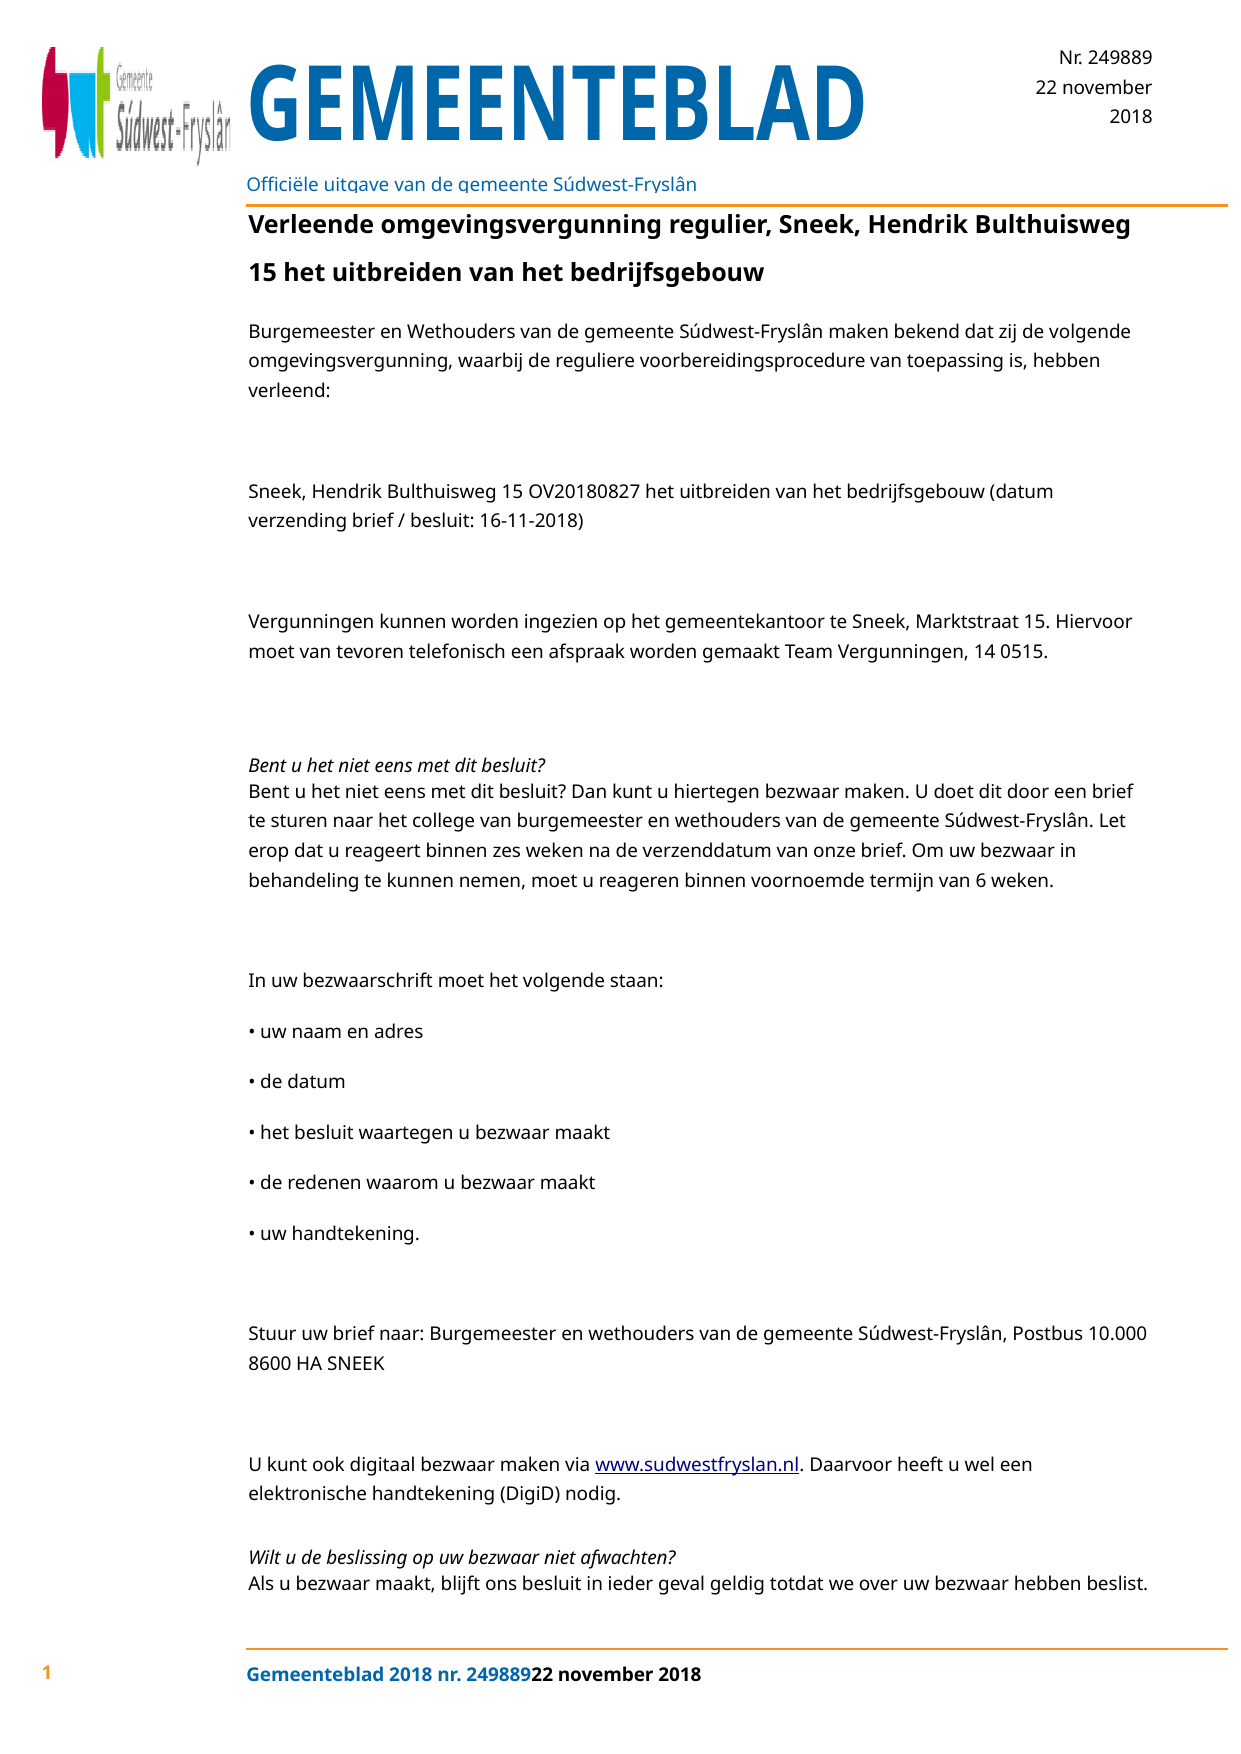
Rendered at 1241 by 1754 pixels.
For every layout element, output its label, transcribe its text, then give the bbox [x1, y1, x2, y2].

text In uw bezwaarschrift moet het volgende staan: [248, 968, 1152, 993]
text Als u bezwaar maakt, blijft ons besluit in ieder geval geldig totdat we over uw bezwaar hebben beslist. [248, 1570, 1152, 1596]
text • de datum [248, 1068, 1152, 1094]
text Wilt u de beslissing op uw bezwaar niet afwachten? [248, 1544, 1152, 1570]
text Bent u het niet eens met dit besluit? [248, 752, 1152, 778]
text Sneek, Hendrik Bulthuisweg 15 OV20180827 het uitbreiden van het bedrijfsgebouw (datum verzending brief / besluit: 16-11-2018) [248, 478, 1152, 533]
text • uw naam en adres [248, 1018, 1152, 1044]
text • het besluit waartegen u bezwaar maakt [248, 1119, 1152, 1144]
text Bent u het niet eens met dit besluit? Dan kunt u hiertegen bezwaar maken. U doet dit door een brief te sturen naar het college van burgemeester en wethouders van de gemeente Súdwest-Fryslân. Let erop dat u reageert binnen zes weken na de verzenddatum van onze brief. Om uw bezwaar in behandeling te kunnen nemen, moet u reageren binnen voornoemde termijn van 6 weken. [248, 778, 1152, 892]
picture [41, 47, 231, 172]
text U kunt ook digitaal bezwaar maken via www.sudwestfryslan.nl. Daarvoor heeft u wel een elektronische handtekening (DigiD) nodig. [248, 1451, 1152, 1506]
text Verleende omgevingsvergunning regulier, Sneek, Hendrik Bulthuisweg 15 het uitbreiden van het bedrijfsgebouw [248, 207, 1152, 288]
text • uw handtekening. [248, 1220, 1152, 1245]
text Vergunningen kunnen worden ingezien op het gemeentekantoor te Sneek, Marktstraat 15. Hiervoor moet van tevoren telefonisch een afspraak worden gemaakt Team Vergunningen, 14 0515. [248, 608, 1152, 664]
text Stuur uw brief naar: Burgemeester en wethouders van de gemeente Súdwest-Fryslân, Postbus 10.000 8600 HA SNEEK [248, 1321, 1152, 1376]
text • de redenen waarom u bezwaar maakt [248, 1169, 1152, 1195]
text Burgemeester en Wethouders van de gemeente Súdwest-Fryslân maken bekend dat zij de volgende omgevingsvergunning, waarbij de reguliere voorbereidingsprocedure van toepassing is, hebben verleend: [248, 318, 1152, 403]
